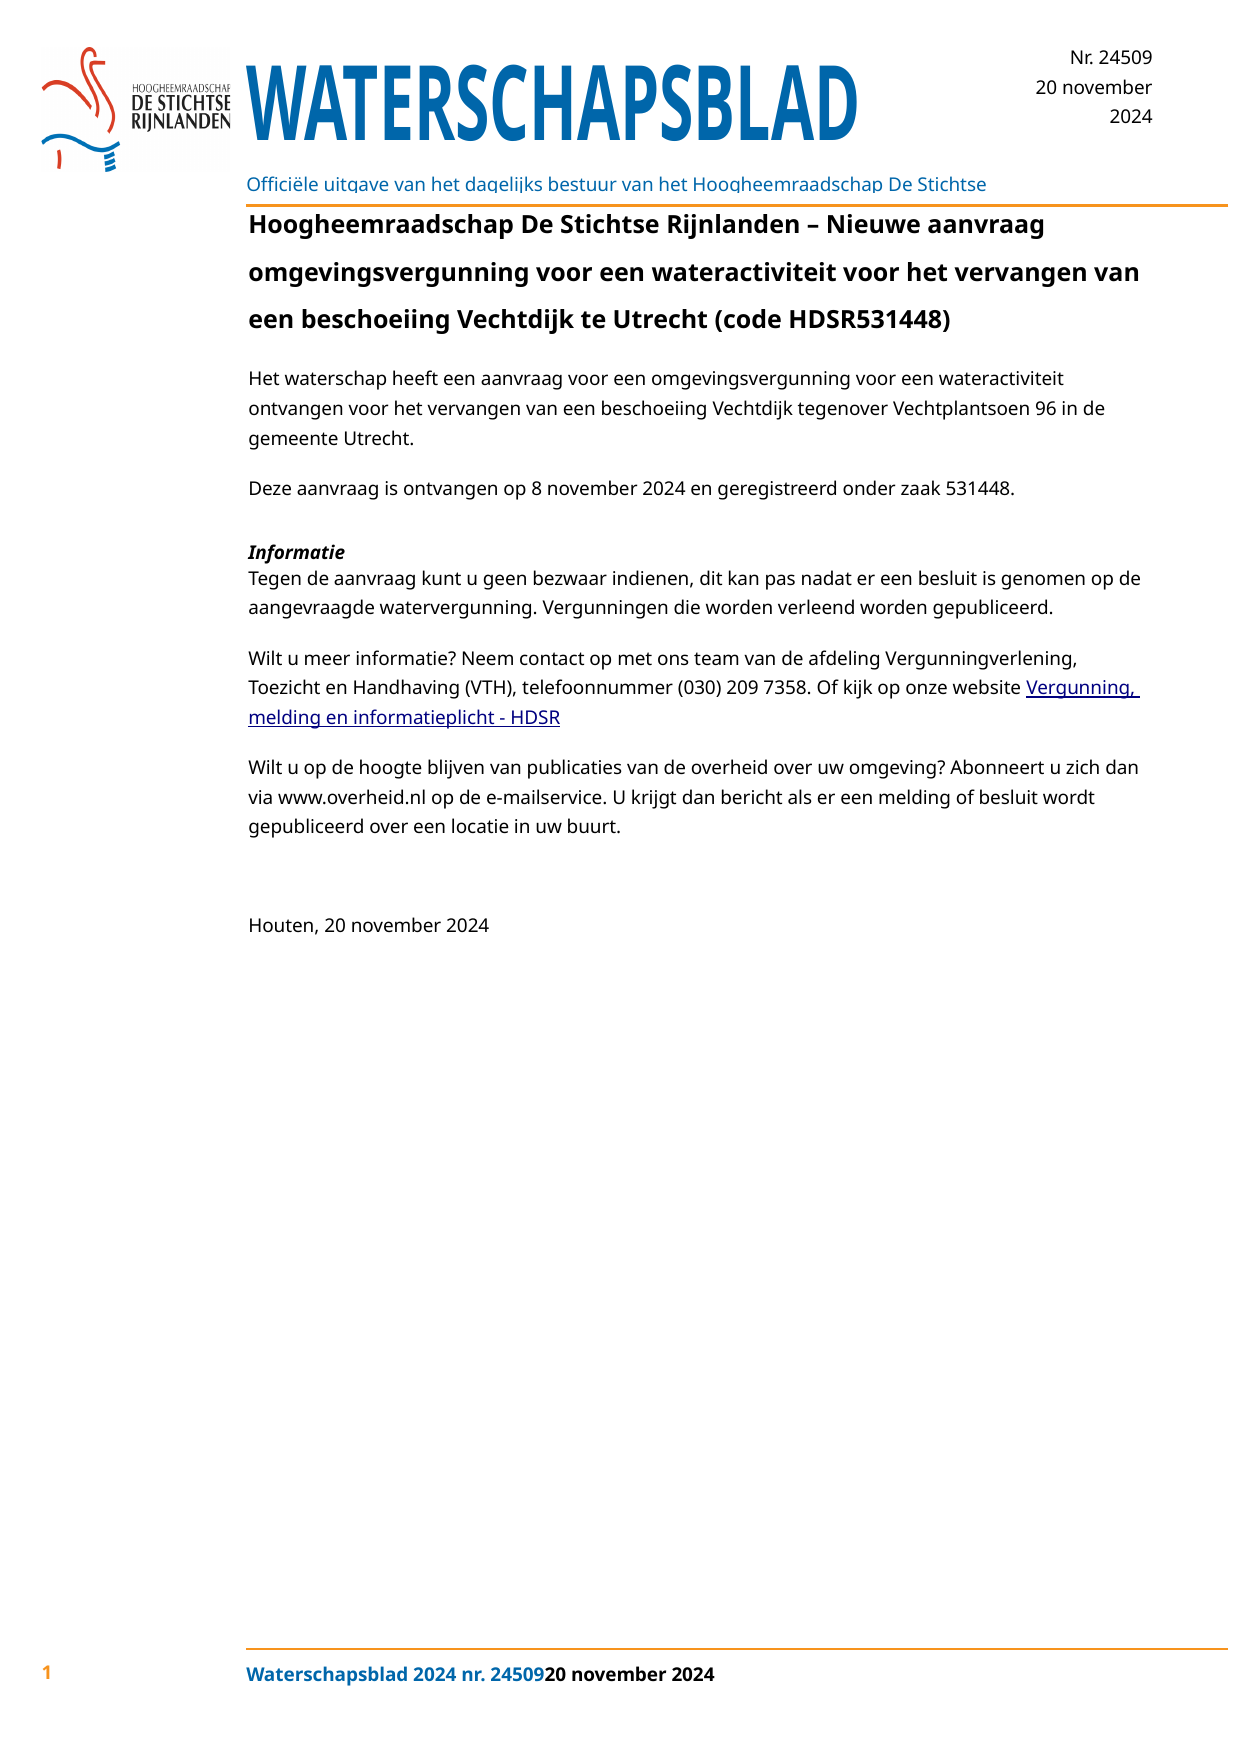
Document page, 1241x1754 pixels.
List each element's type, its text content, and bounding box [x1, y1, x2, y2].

text Deze aanvraag is ontvangen op 8 november 2024 en geregistreerd onder zaak 531448. [248, 475, 1152, 501]
text Wilt u op de hoogte blijven van publicaties van de overheid over uw omgeving? Abonneert u zich dan via www.overheid.nl op de e-mailservice. U krijgt dan bericht als er een melding of besluit wordt gepubliceerd over een locatie in uw buurt. [248, 754, 1152, 839]
text Hoogheemraadschap De Stichtse Rijnlanden – Nieuwe aanvraag omgevingsvergunning voor een wateractiviteit voor het vervangen van een beschoeiing Vechtdijk te Utrecht (code HDSR531448) [248, 207, 1152, 336]
text Het waterschap heeft een aanvraag voor een omgevingsvergunning voor een wateractiviteit ontvangen voor het vervangen van een beschoeiing Vechtdijk tegenover Vechtplantsoen 96 in de gemeente Utrecht. [248, 366, 1152, 450]
text Informatie [248, 539, 1152, 565]
text Wilt u meer informatie? Neem contact op met ons team van de afdeling Vergunningverlening, Toezicht en Handhaving (VTH), telefoonnummer (030) 209 7358. Of kijk op onze website Vergunning, melding en informatieplicht - HDSR [248, 645, 1152, 730]
text Tegen de aanvraag kunt u geen bezwaar indienen, dit kan pas nadat er een besluit is genomen op de aangevraagde watervergunning. Vergunningen die worden verleend worden gepubliceerd. [248, 565, 1152, 620]
text Houten, 20 november 2024 [248, 912, 1152, 937]
picture [41, 47, 231, 172]
